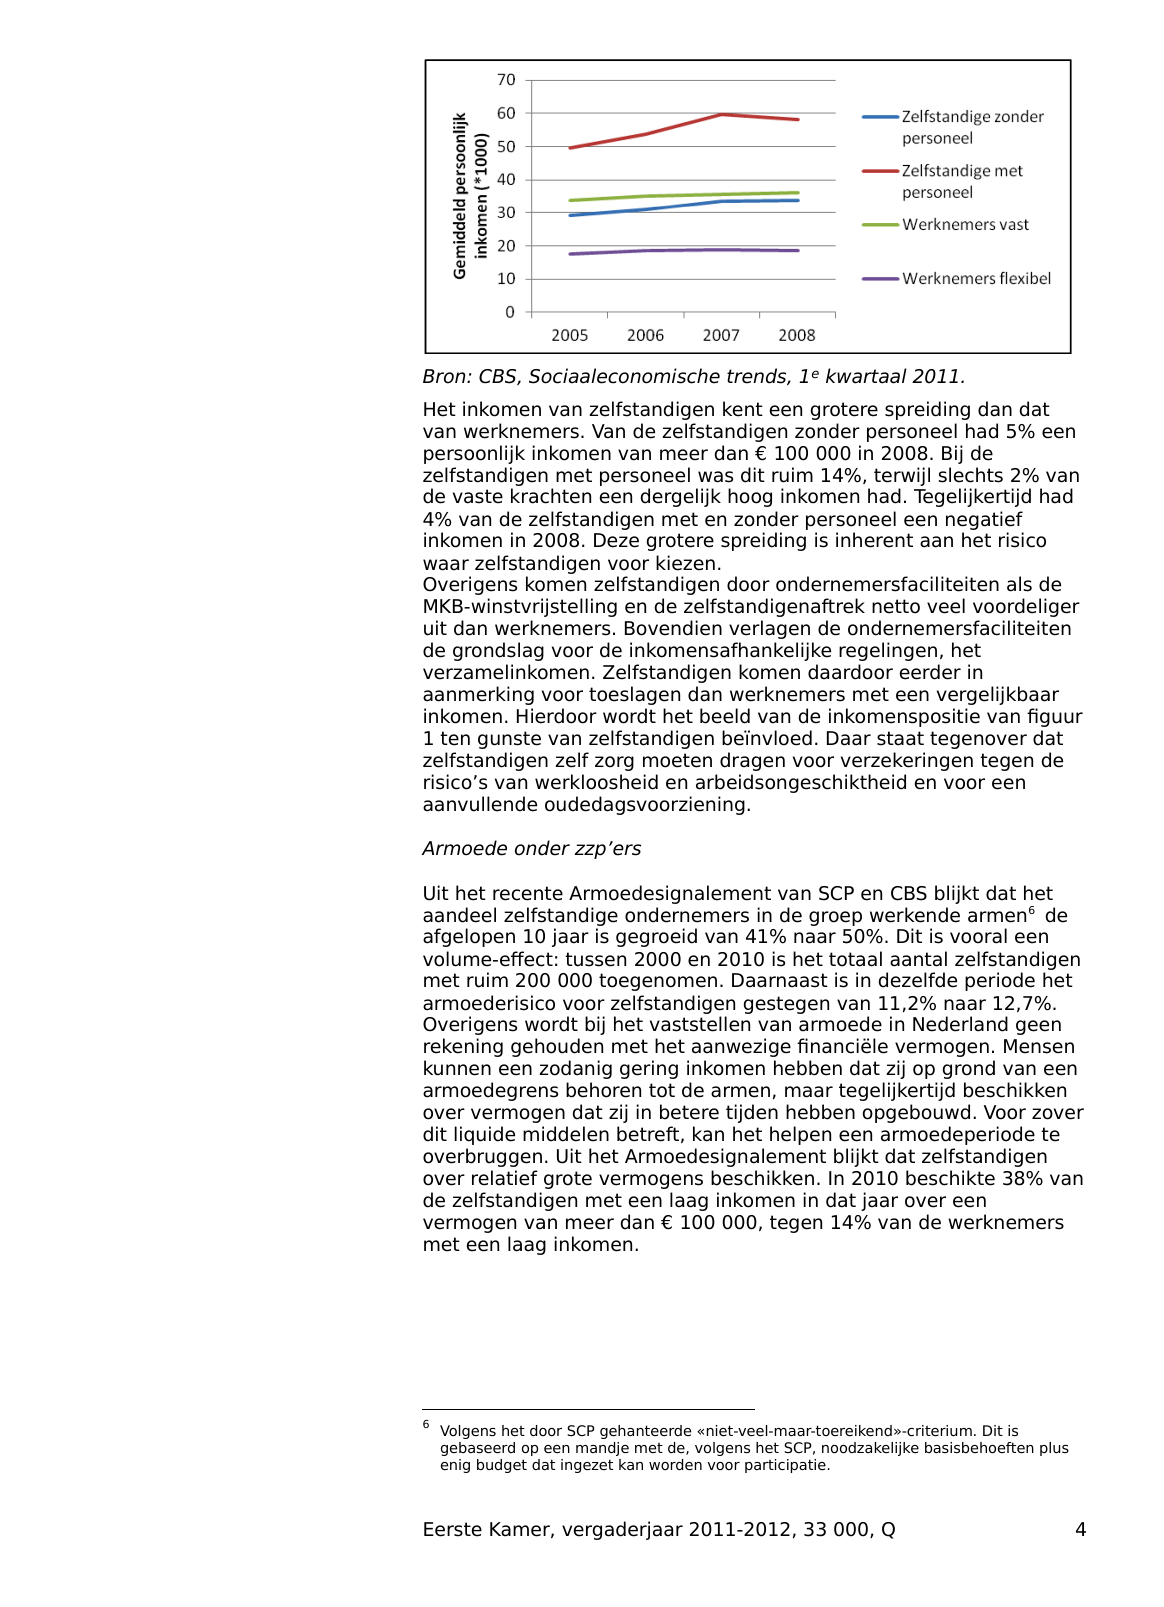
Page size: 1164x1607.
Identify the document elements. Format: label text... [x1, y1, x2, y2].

picture [422, 59, 1072, 354]
text Overigens komen zelfstandigen door ondernemersfaciliteiten als de MKB-winstvrijstelling en de zelfstandigenaftrek netto veel voordeliger uit dan werknemers. Bovendien verlagen de ondernemersfaciliteiten de grondslag voor de inkomensafhankelijke regelingen, het verzamelinkomen. Zelfstandigen komen daardoor eerder in aanmerking voor toeslagen dan werknemers met een vergelijkbaar inkomen. Hierdoor wordt het beeld van de inkomenspositie van figuur 1 ten gunste van zelfstandigen beïnvloed. Daar staat tegenover dat zelfstandigen zelf zorg moeten dragen voor verzekeringen tegen de risico’s van werkloosheid en arbeidsongeschiktheid en voor een aanvullende oudedagsvoorziening. [422, 574, 1087, 816]
subtitle Armoede onder zzp’ers [422, 838, 1087, 860]
text Het inkomen van zelfstandigen kent een grotere spreiding dan dat van werknemers. Van de zelfstandigen zonder personeel had 5% een persoonlijk inkomen van meer dan € 100 000 in 2008. Bij de zelfstandigen met personeel was dit ruim 14%, terwijl slechts 2% van de vaste krachten een dergelijk hoog inkomen had. Tegelijkertijd had 4% van de zelfstandigen met en zonder personeel een negatief inkomen in 2008. Deze grotere spreiding is inherent aan het risico waar zelfstandigen voor kiezen. [422, 398, 1087, 574]
text Uit het recente Armoedesignalement van SCP en CBS blijkt dat het aandeel zelfstandige ondernemers in de groep werkende armen de afgelopen 10 jaar is gegroeid van 41% naar 50%. Dit is vooral een volume-effect: tussen 2000 en 2010 is het totaal aantal zelfstandigen met ruim 200 000 toegenomen. Daarnaast is in dezelfde periode het armoederisico voor zelfstandigen gestegen van 11,2% naar 12,7%. [422, 882, 1087, 1014]
text Overigens wordt bij het vaststellen van armoede in Nederland geen rekening gehouden met het aanwezige financiële vermogen. Mensen kunnen een zodanig gering inkomen hebben dat zij op grond van een armoedegrens behoren tot de armen, maar tegelijkertijd beschikken over vermogen dat zij in betere tijden hebben opgebouwd. Voor zover dit liquide middelen betreft, kan het helpen een armoedeperiode te overbruggen. Uit het Armoedesignalement blijkt dat zelfstandigen over relatief grote vermogens beschikken. In 2010 beschikte 38% van de zelfstandigen met een laag inkomen in dat jaar over een vermogen van meer dan € 100 000, tegen 14% van de werknemers met een laag inkomen. [422, 1014, 1087, 1256]
text Bron: CBS, Sociaaleconomische trends, 1e kwartaal 2011. [422, 366, 1072, 388]
text Volgens het door SCP gehanteerde «niet-veel-maar-toereikend»-criterium. Dit is gebaseerd op een mandje met de, volgens het SCP, noodzakelijke basisbehoeften plus enig budget dat ingezet kan worden voor participatie. [422, 1418, 1087, 1474]
